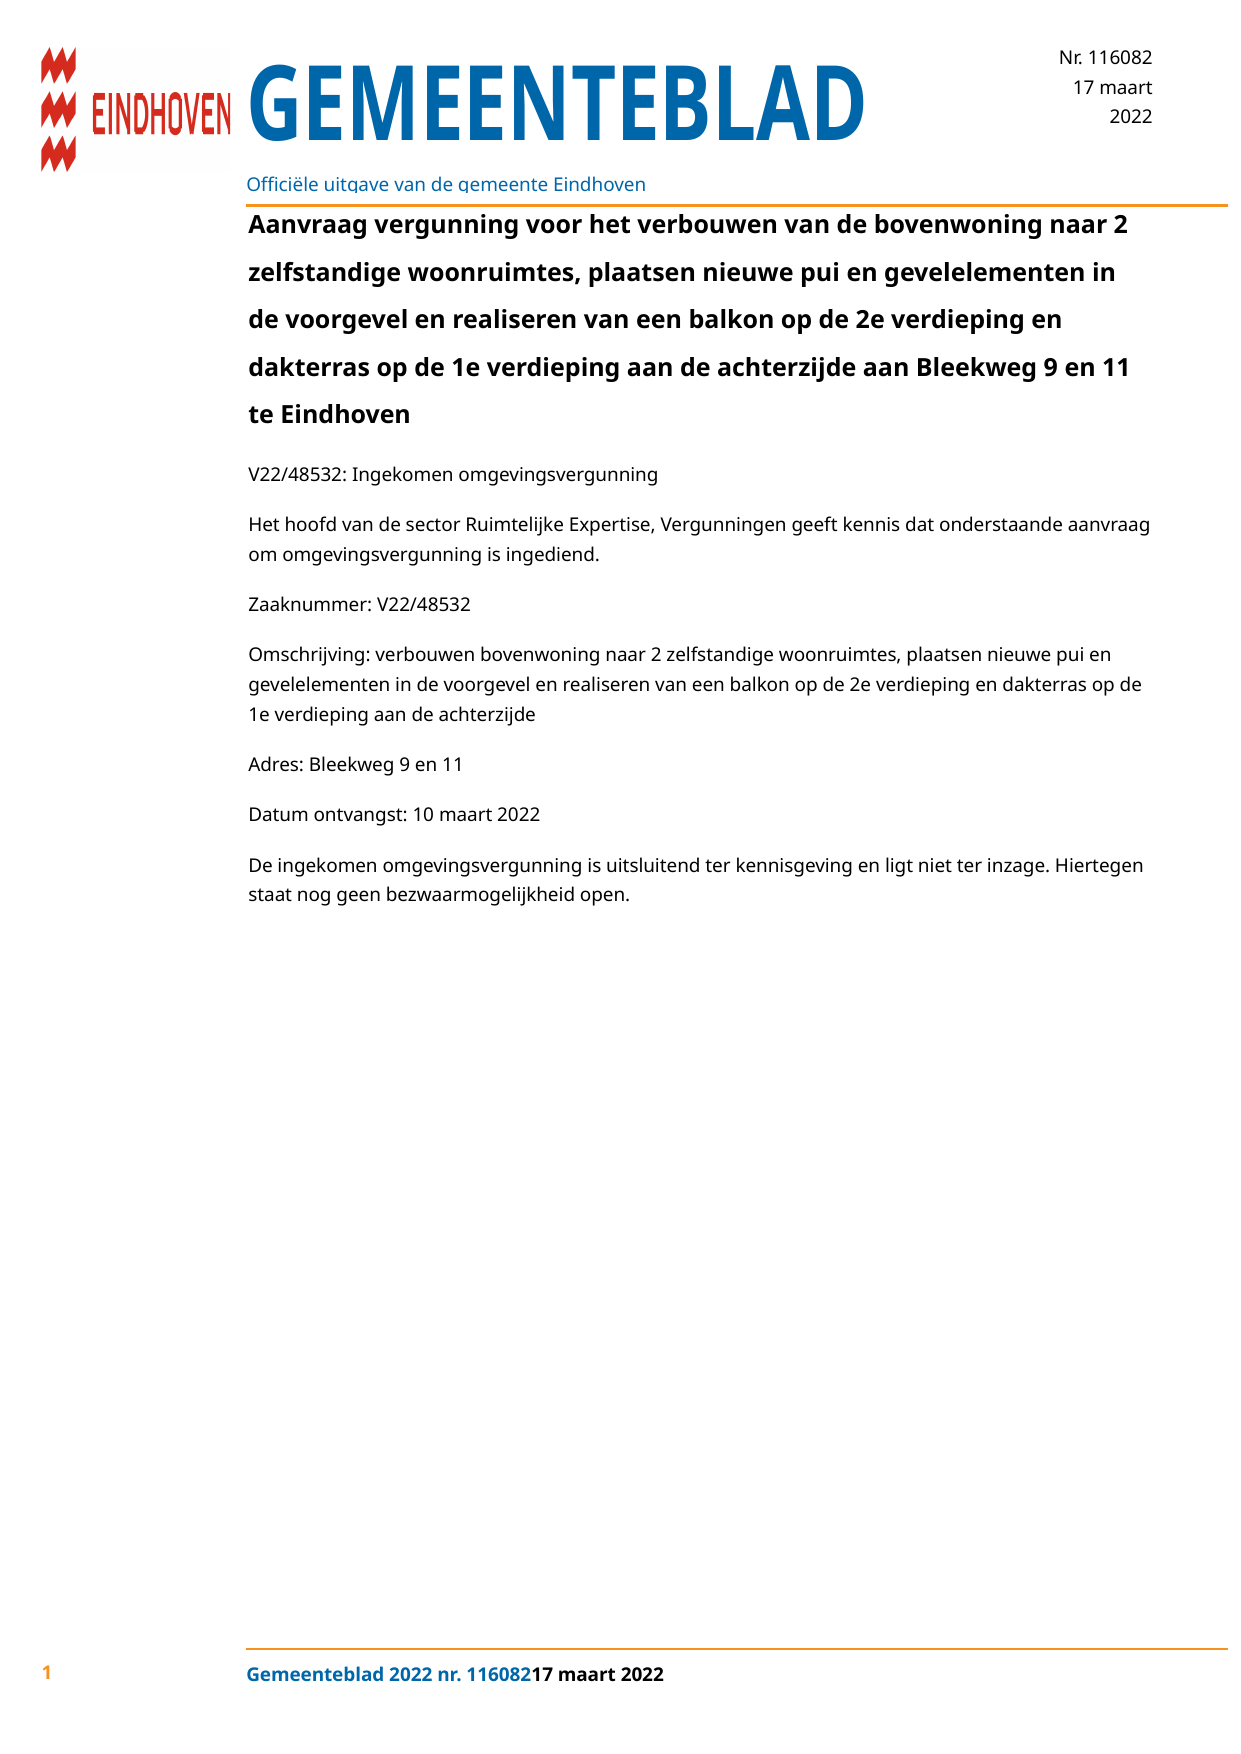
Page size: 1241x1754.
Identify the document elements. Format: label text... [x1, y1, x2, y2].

text Zaaknummer: V22/48532 [248, 591, 1152, 617]
text Datum ontvangst: 10 maart 2022 [248, 802, 1152, 827]
text Aanvraag vergunning voor het verbouwen van de bovenwoning naar 2 zelfstandige woonruimtes, plaatsen nieuwe pui en gevelelementen in de voorgevel en realiseren van een balkon op de 2e verdieping en dakterras op de 1e verdieping aan de achterzijde aan Bleekweg 9 en 11 te Eindhoven [248, 207, 1152, 431]
picture [41, 47, 231, 172]
text Adres: Bleekweg 9 en 11 [248, 751, 1152, 777]
text Het hoofd van de sector Ruimtelijke Expertise, Vergunningen geeft kennis dat onderstaande aanvraag om omgevingsvergunning is ingediend. [248, 511, 1152, 566]
text De ingekomen omgevingsvergunning is uitsluitend ter kennisgeving en ligt niet ter inzage. Hiertegen staat nog geen bezwaarmogelijkheid open. [248, 852, 1152, 907]
text Omschrijving: verbouwen bovenwoning naar 2 zelfstandige woonruimtes, plaatsen nieuwe pui en gevelelementen in de voorgevel en realiseren van een balkon op de 2e verdieping en dakterras op de 1e verdieping aan de achterzijde [248, 642, 1152, 726]
text V22/48532: Ingekomen omgevingsvergunning [248, 461, 1152, 486]
